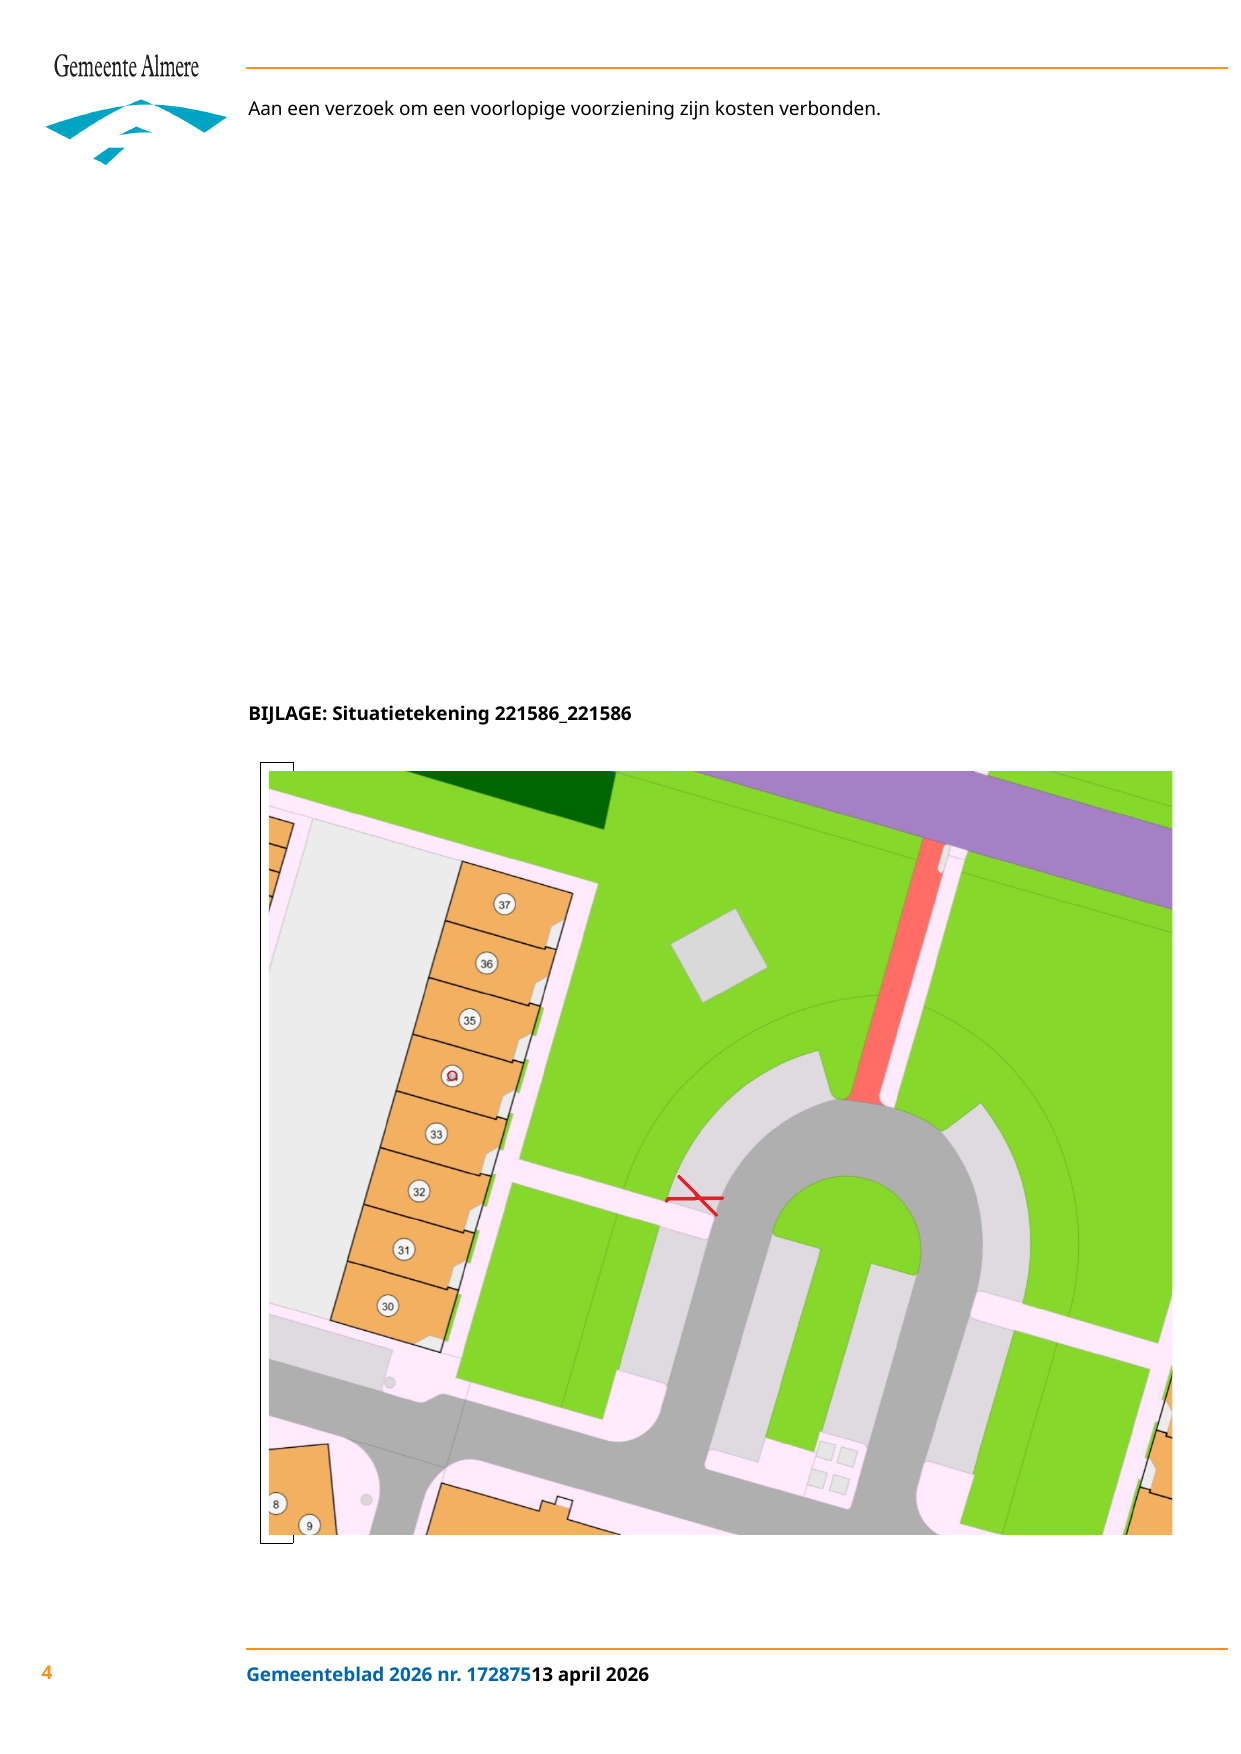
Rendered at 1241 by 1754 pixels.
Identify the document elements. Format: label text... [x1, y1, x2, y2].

text Aan een verzoek om een voorlopige voorziening zijn kosten verbonden. [248, 95, 1152, 121]
picture [268, 771, 1173, 1535]
text BIJLAGE: Situatietekening 221586_221586 [248, 700, 1152, 726]
picture [41, 47, 231, 172]
